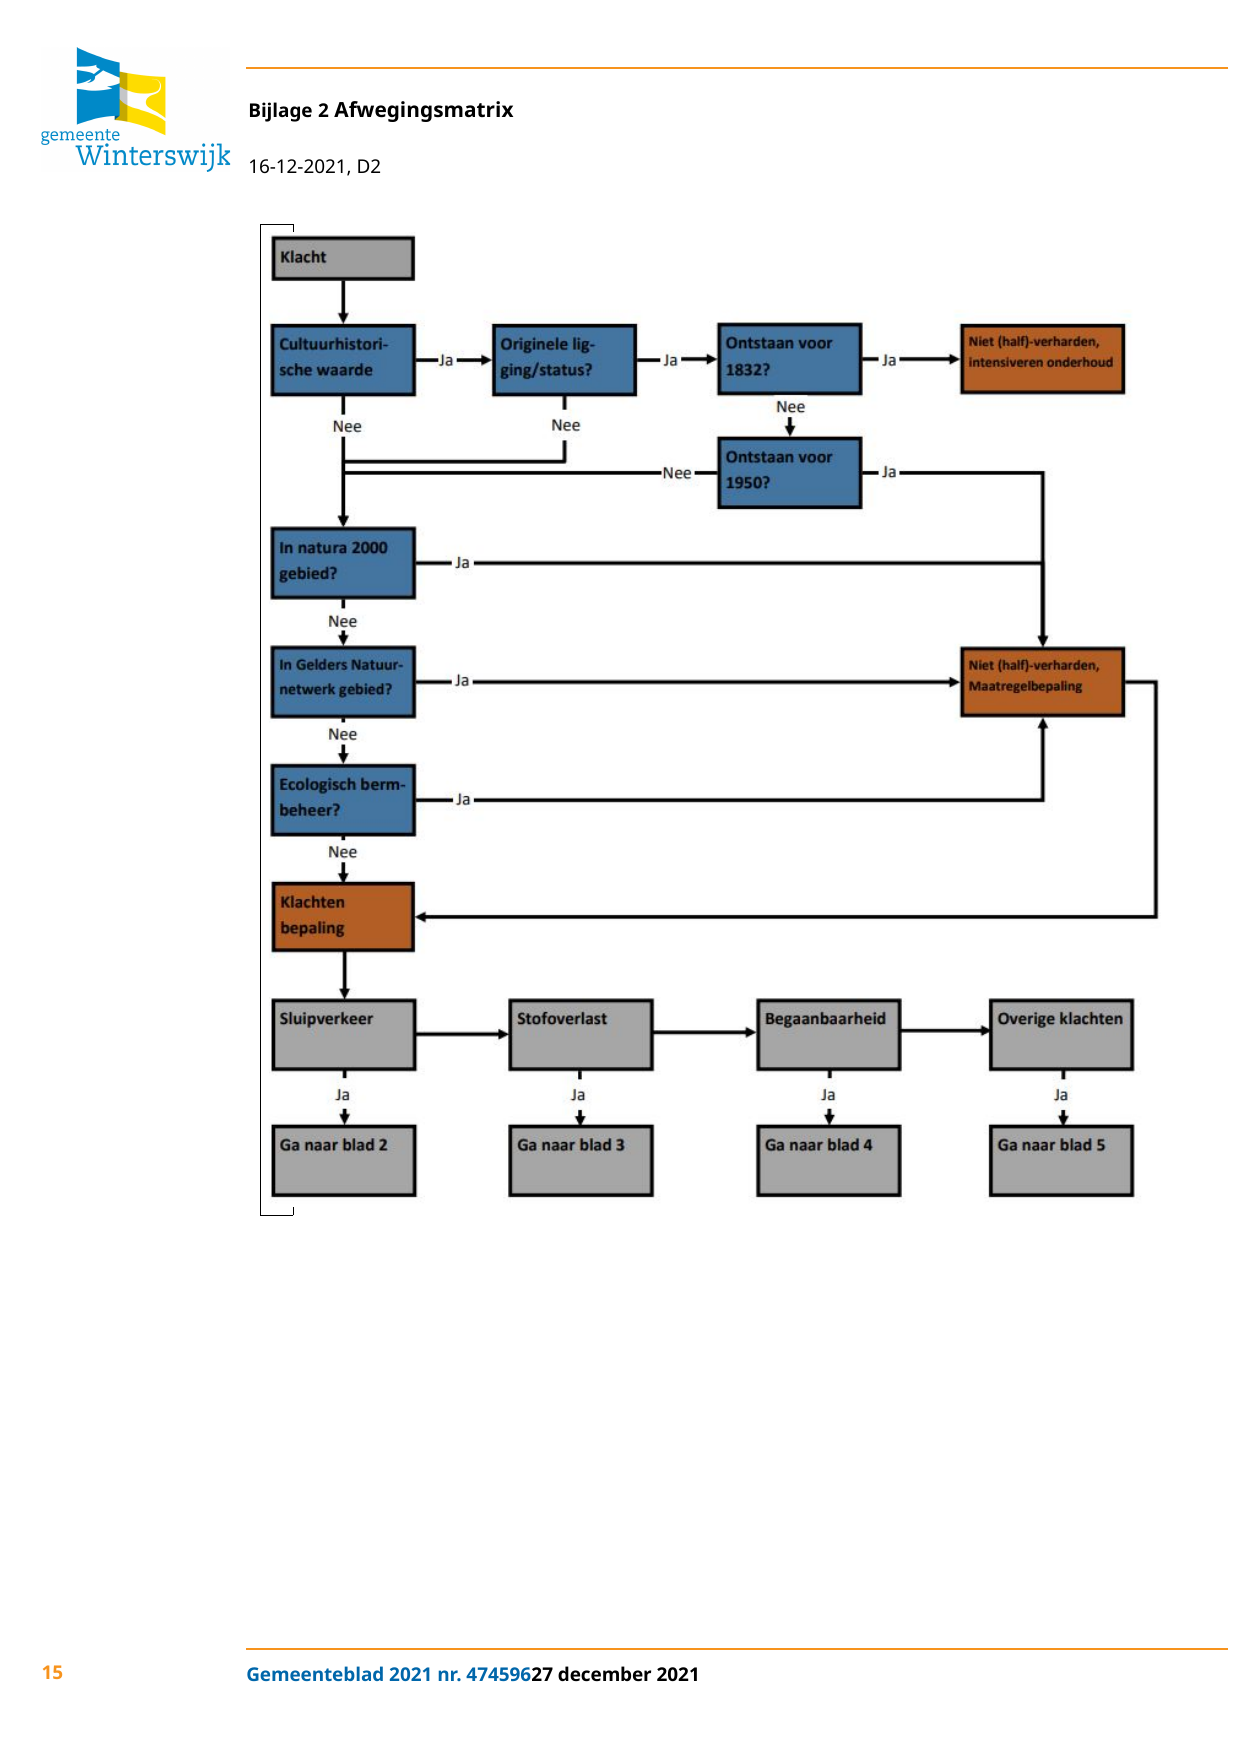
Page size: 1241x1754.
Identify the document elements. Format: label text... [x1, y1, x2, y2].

picture [225, 153, 231, 162]
picture [268, 232, 1173, 1207]
picture [41, 47, 231, 172]
text 16-12-2021, D2 [248, 153, 1152, 179]
text Bijlage 2 Afwegingsmatrix [248, 95, 1152, 123]
